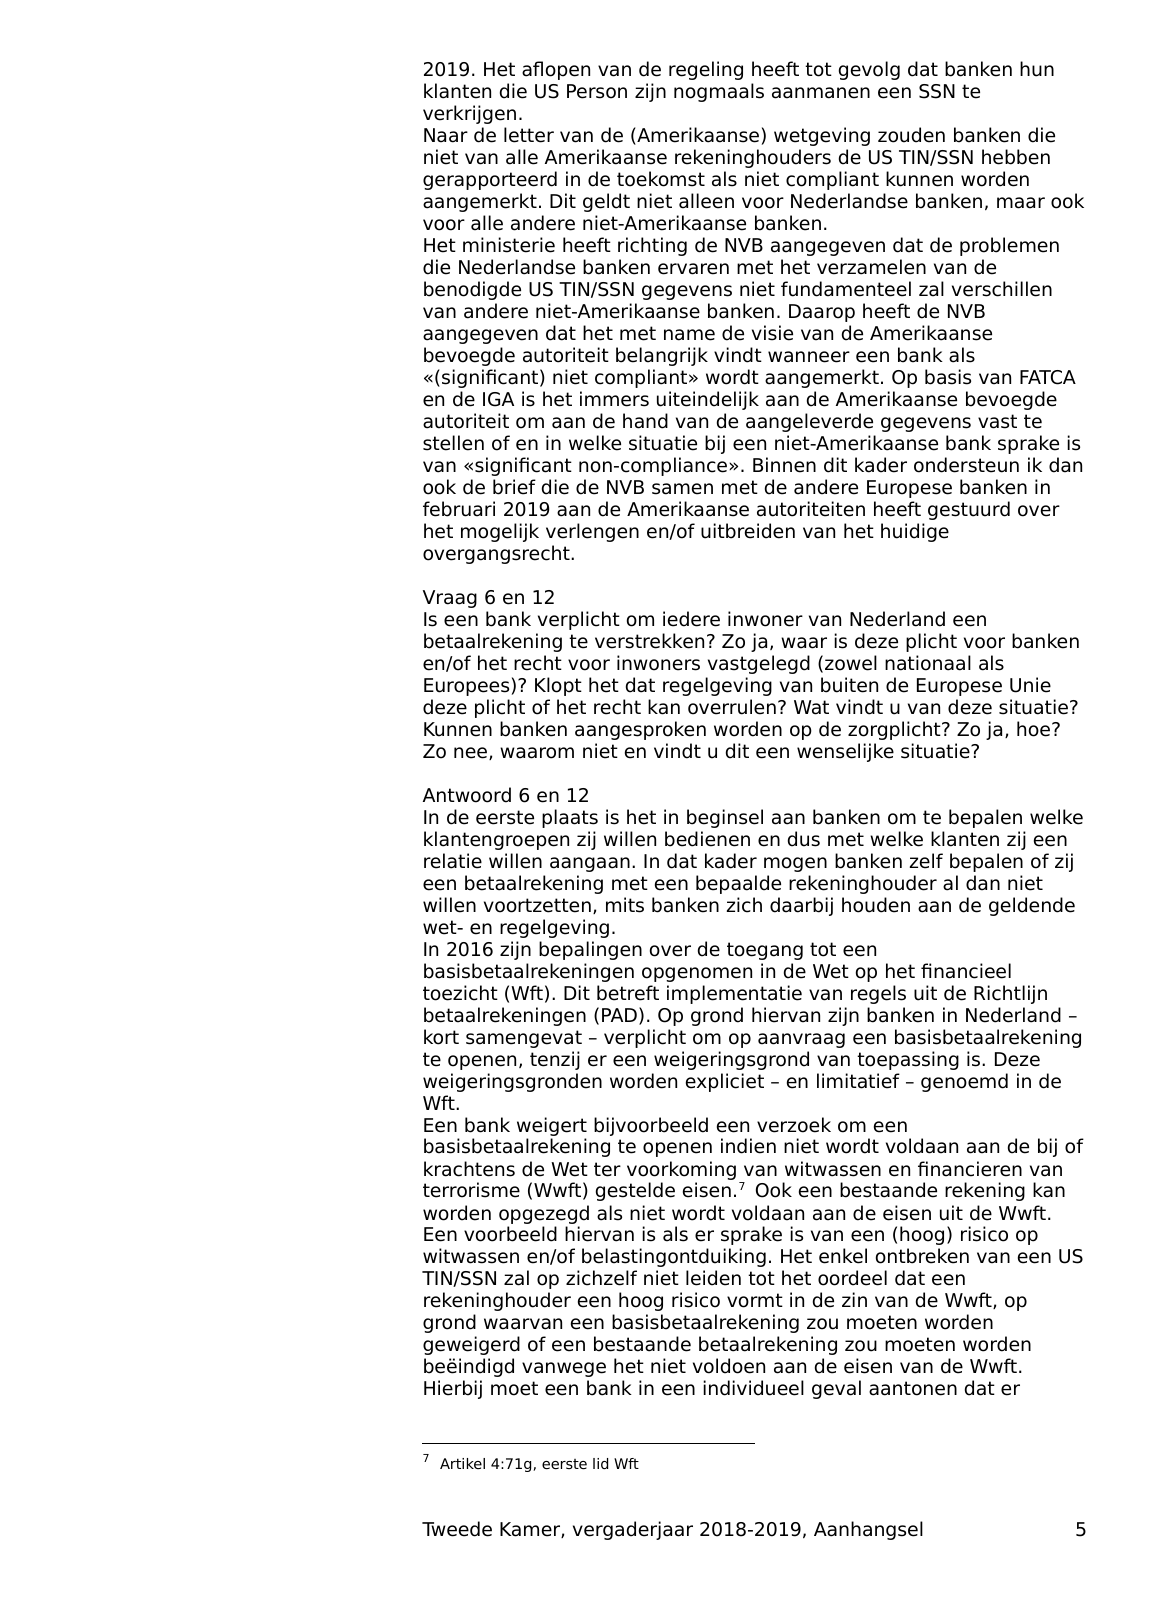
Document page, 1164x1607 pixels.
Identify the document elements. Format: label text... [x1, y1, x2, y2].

text Een bank weigert bijvoorbeeld een verzoek om een basisbetaalrekening te openen indien niet wordt voldaan aan de bij of krachtens de Wet ter voorkoming van witwassen en financieren van terrorisme (Wwft) gestelde eisen. Ook een bestaande rekening kan worden opgezegd als niet wordt voldaan aan de eisen uit de Wwft. Een voorbeeld hiervan is als er sprake is van een (hoog) risico op witwassen en/of belastingontduiking. Het enkel ontbreken van een US TIN/SSN zal op zichzelf niet leiden tot het oordeel dat een rekeninghouder een hoog risico vormt in de zin van de Wwft, op grond waarvan een basisbetaalrekening zou moeten worden geweigerd of een bestaande betaalrekening zou moeten worden beëindigd vanwege het niet voldoen aan de eisen van de Wwft. Hierbij moet een bank in een individueel geval aantonen dat er [422, 1114, 1087, 1400]
text Vraag 6 en 12 [422, 587, 1087, 609]
text 2019. Het aflopen van de regeling heeft tot gevolg dat banken hun klanten die US Person zijn nogmaals aanmanen een SSN te verkrijgen. [422, 59, 1087, 125]
text In 2016 zijn bepalingen over de toegang tot een basisbetaalrekeningen opgenomen in de Wet op het financieel toezicht (Wft). Dit betreft implementatie van regels uit de Richtlijn betaalrekeningen (PAD). Op grond hiervan zijn banken in Nederland – kort samengevat – verplicht om op aanvraag een basisbetaalrekening te openen, tenzij er een weigeringsgrond van toepassing is. Deze weigeringsgronden worden expliciet – en limitatief – genoemd in de Wft. [422, 939, 1087, 1114]
text Antwoord 6 en 12 [422, 785, 1087, 807]
text Is een bank verplicht om iedere inwoner van Nederland een betaalrekening te verstrekken? Zo ja, waar is deze plicht voor banken en/of het recht voor inwoners vastgelegd (zowel nationaal als Europees)? Klopt het dat regelgeving van buiten de Europese Unie deze plicht of het recht kan overrulen? Wat vindt u van deze situatie? [422, 609, 1087, 719]
text Kunnen banken aangesproken worden op de zorgplicht? Zo ja, hoe? Zo nee, waarom niet en vindt u dit een wenselijke situatie? [422, 719, 1087, 763]
text Artikel 4:71g, eerste lid Wft [422, 1452, 1087, 1474]
text Het ministerie heeft richting de NVB aangegeven dat de problemen die Nederlandse banken ervaren met het verzamelen van de benodigde US TIN/SSN gegevens niet fundamenteel zal verschillen van andere niet-Amerikaanse banken. Daarop heeft de NVB aangegeven dat het met name de visie van de Amerikaanse bevoegde autoriteit belangrijk vindt wanneer een bank als «(significant) niet compliant» wordt aangemerkt. Op basis van FATCA en de IGA is het immers uiteindelijk aan de Amerikaanse bevoegde autoriteit om aan de hand van de aangeleverde gegevens vast te stellen of en in welke situatie bij een niet-Amerikaanse bank sprake is van «significant non-compliance». Binnen dit kader ondersteun ik dan ook de brief die de NVB samen met de andere Europese banken in februari 2019 aan de Amerikaanse autoriteiten heeft gestuurd over het mogelijk verlengen en/of uitbreiden van het huidige overgangsrecht. [422, 235, 1087, 564]
text Naar de letter van de (Amerikaanse) wetgeving zouden banken die niet van alle Amerikaanse rekeninghouders de US TIN/SSN hebben gerapporteerd in de toekomst als niet compliant kunnen worden aangemerkt. Dit geldt niet alleen voor Nederlandse banken, maar ook voor alle andere niet-Amerikaanse banken. [422, 125, 1087, 235]
text In de eerste plaats is het in beginsel aan banken om te bepalen welke klantengroepen zij willen bedienen en dus met welke klanten zij een relatie willen aangaan. In dat kader mogen banken zelf bepalen of zij een betaalrekening met een bepaalde rekeninghouder al dan niet willen voortzetten, mits banken zich daarbij houden aan de geldende wet- en regelgeving. [422, 807, 1087, 939]
